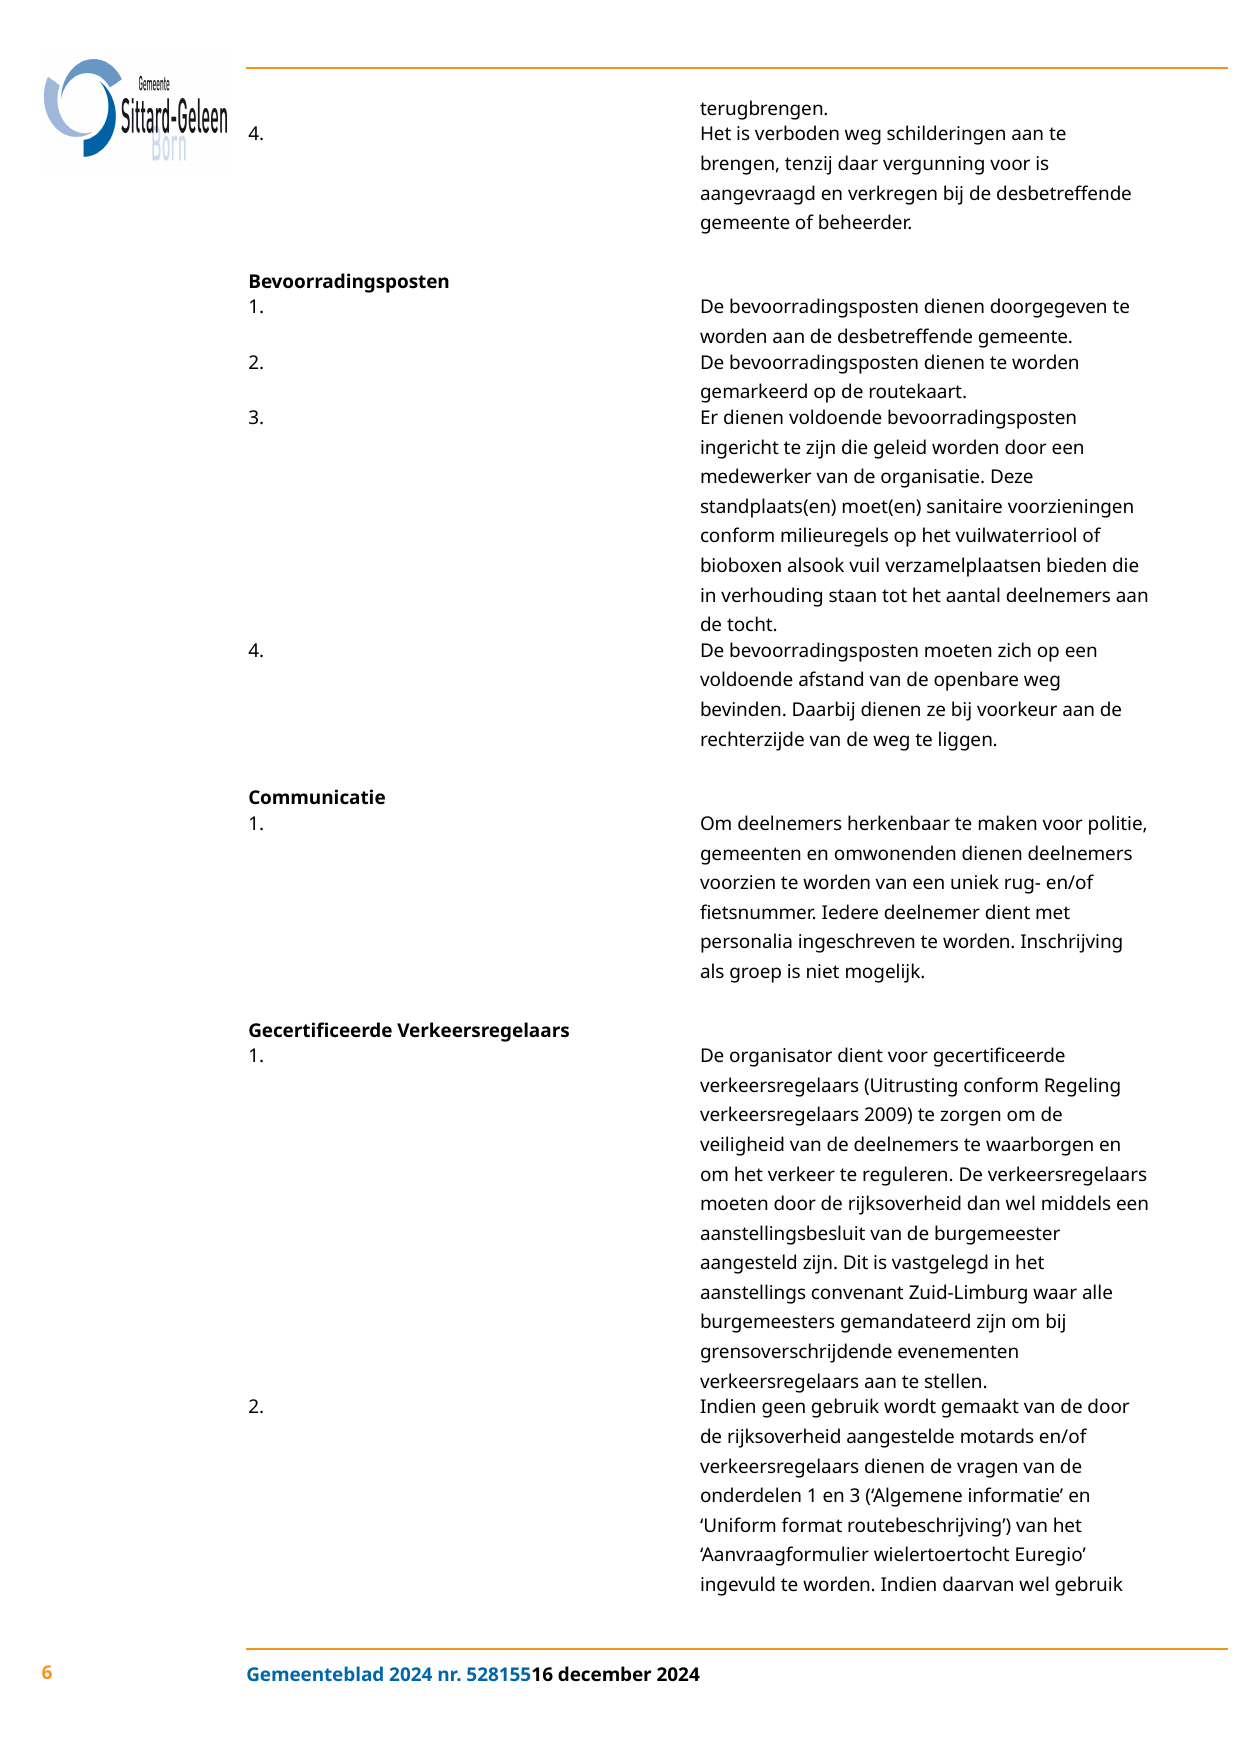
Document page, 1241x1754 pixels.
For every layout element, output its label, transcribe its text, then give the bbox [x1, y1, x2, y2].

table_cell [248, 95, 700, 121]
table_cell Om deelnemers herkenbaar te maken voor politie, gemeenten en omwonenden dienen deelnemers voorzien te worden van een uniek rug- en/of fietsnummer. Iedere deelnemer dient met personalia ingeschreven te worden. Inschrijving als groep is niet mogelijk. [700, 810, 1152, 984]
table_cell 1. [248, 294, 700, 349]
table_cell 4. [248, 637, 700, 752]
table_cell Er dienen voldoende bevoorradingsposten ingericht te zijn die geleid worden door een medewerker van de organisatie. Deze standplaats(en) moet(en) sanitaire voorzieningen conform milieuregels op het vuilwaterriool of bioboxen alsook vuil verzamelplaatsen bieden die in verhouding staan tot het aantal deelnemers aan de tocht. [700, 404, 1152, 637]
table_cell 2. [248, 349, 700, 404]
table_cell 1. [248, 810, 700, 984]
table_cell 1. [248, 1043, 700, 1394]
table_cell 4. [248, 121, 700, 235]
table_cell Het is verboden weg schilderingen aan te brengen, tenzij daar vergunning voor is aangevraagd en verkregen bij de desbetreffende gemeente of beheerder. [700, 121, 1152, 235]
picture [41, 47, 231, 172]
table_cell De organisator dient voor gecertificeerde verkeersregelaars (Uitrusting conform Regeling verkeersregelaars 2009) te zorgen om de veiligheid van de deelnemers te waarborgen en om het verkeer te reguleren. De verkeersregelaars moeten door de rijksoverheid dan wel middels een aanstellingsbesluit van de burgemeester aangesteld zijn. Dit is vastgelegd in het aanstellings convenant Zuid-Limburg waar alle burgemeesters gemandateerd zijn om bij grensoverschrijdende evenementen verkeersregelaars aan te stellen. [700, 1043, 1152, 1394]
table_cell De bevoorradingsposten dienen doorgegeven te worden aan de desbetreffende gemeente. [700, 294, 1152, 349]
table_cell terugbrengen. [700, 95, 1152, 121]
table_header Gecertificeerde Verkeersregelaars [248, 1017, 1152, 1042]
table_cell 3. [248, 404, 700, 637]
table_header Communicatie [248, 785, 1152, 810]
table_cell 2. [248, 1394, 700, 1597]
table_cell Indien geen gebruik wordt gemaakt van de door de rijksoverheid aangestelde motards en/of verkeersregelaars dienen de vragen van de onderdelen 1 en 3 (‘Algemene informatie’ en ‘Uniform format routebeschrijving’) van het ‘Aanvraagformulier wielertoertocht Euregio’ ingevuld te worden. Indien daarvan wel gebruik [700, 1394, 1152, 1597]
table_header Bevoorradingsposten [248, 268, 1152, 294]
table_cell De bevoorradingsposten dienen te worden gemarkeerd op de routekaart. [700, 349, 1152, 404]
table_cell De bevoorradingsposten moeten zich op een voldoende afstand van de openbare weg bevinden. Daarbij dienen ze bij voorkeur aan de rechterzijde van de weg te liggen. [700, 637, 1152, 752]
